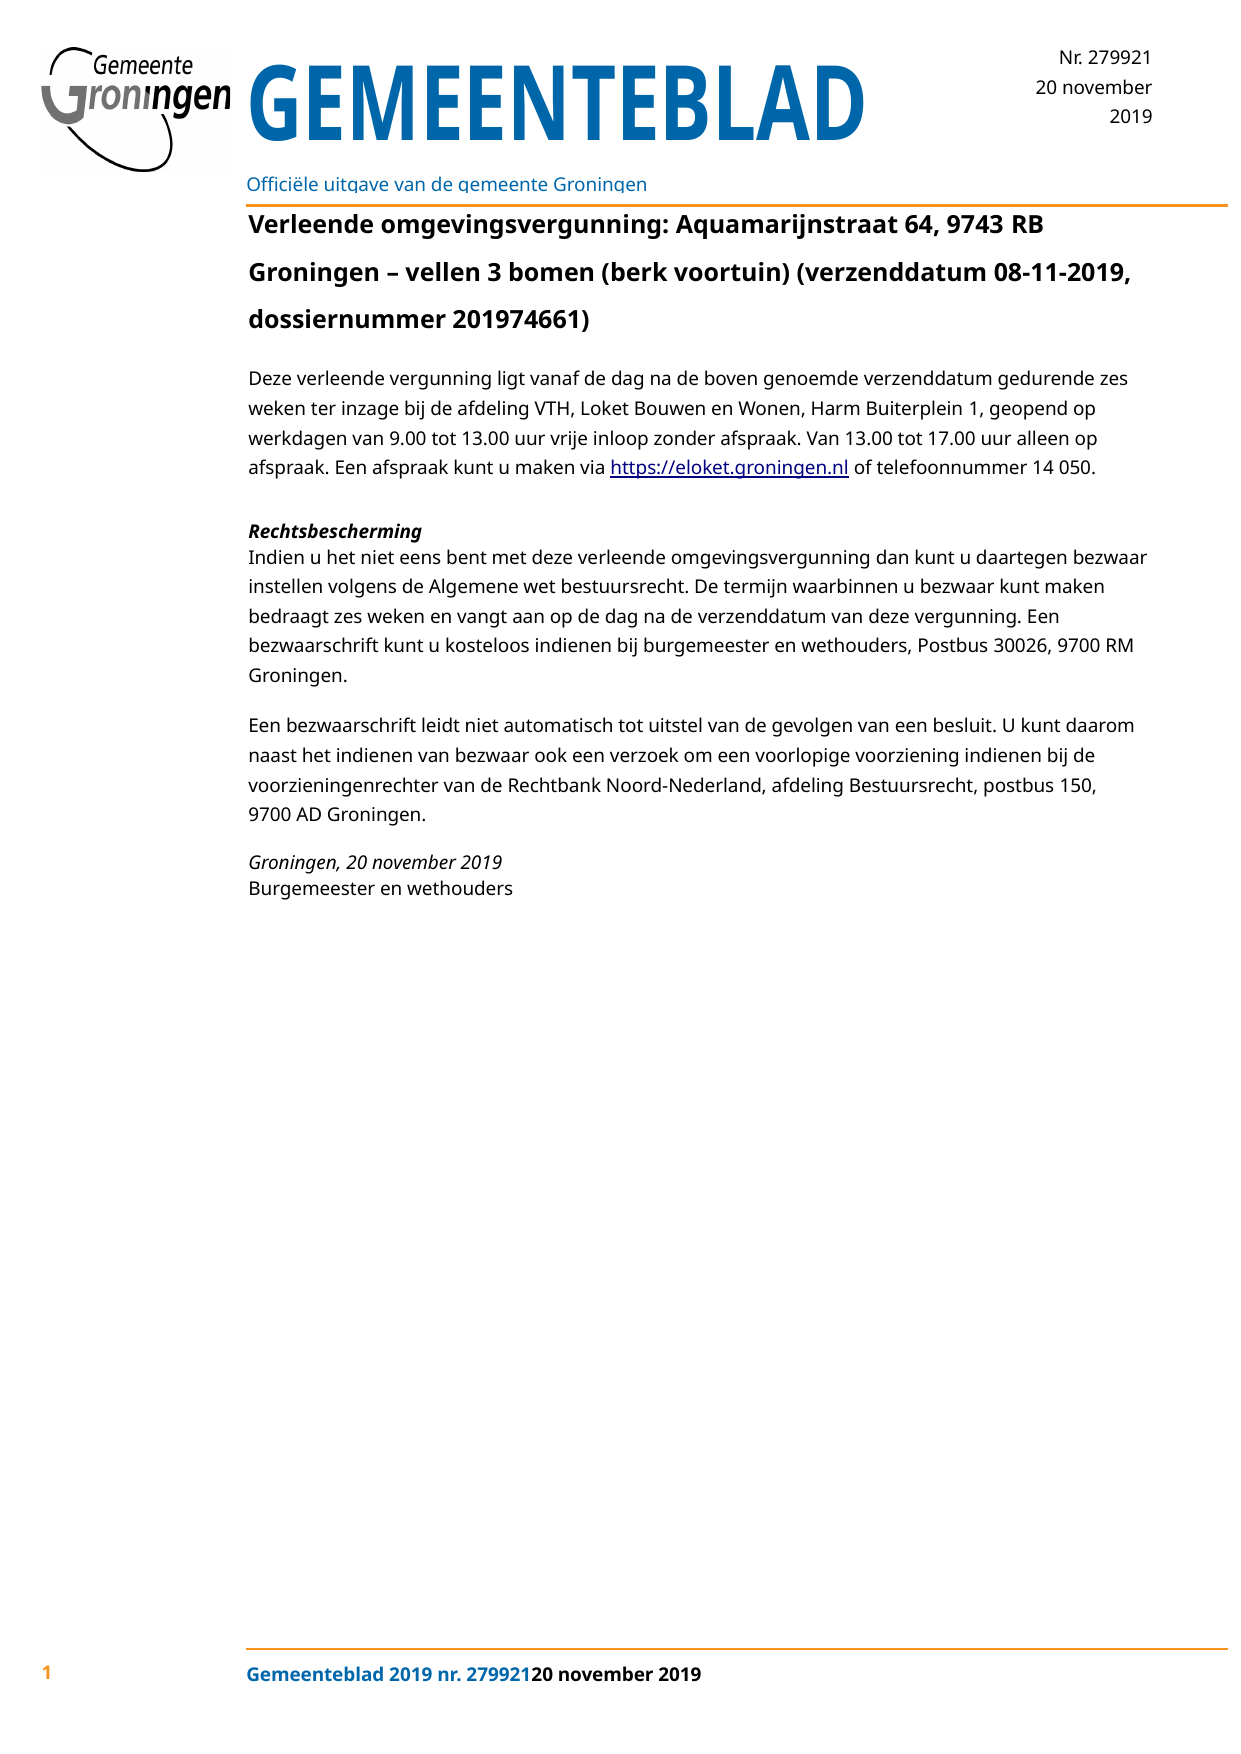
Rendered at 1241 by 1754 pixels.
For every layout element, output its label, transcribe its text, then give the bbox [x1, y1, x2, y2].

text Groningen, 20 november 2019 [248, 849, 1152, 875]
text Verleende omgevingsvergunning: Aquamarijnstraat 64, 9743 RB Groningen – vellen 3 bomen (berk voortuin) (verzenddatum 08-11-2019, dossiernummer 201974661) [248, 207, 1152, 336]
picture [41, 47, 231, 172]
text Deze verleende vergunning ligt vanaf de dag na de boven genoemde verzenddatum gedurende zes weken ter inzage bij de afdeling VTH, Loket Bouwen en Wonen, Harm Buiterplein 1, geopend op werkdagen van 9.00 tot 13.00 uur vrije inloop zonder afspraak. Van 13.00 tot 17.00 uur alleen op afspraak. Een afspraak kunt u maken via https://eloket.groningen.nl of telefoonnummer 14 050. [248, 366, 1152, 480]
text Burgemeester en wethouders [248, 875, 1152, 901]
text Een bezwaarschrift leidt niet automatisch tot uitstel van de gevolgen van een besluit. U kunt daarom naast het indienen van bezwaar ook een verzoek om een voorlopige voorziening indienen bij de voorzieningenrechter van de Rechtbank Noord-Nederland, afdeling Bestuursrecht, postbus 150, 9700 AD Groningen. [248, 713, 1152, 827]
text Indien u het niet eens bent met deze verleende omgevingsvergunning dan kunt u daartegen bezwaar instellen volgens de Algemene wet bestuursrecht. De termijn waarbinnen u bezwaar kunt maken bedraagt zes weken en vangt aan op de dag na de verzenddatum van deze vergunning. Een bezwaarschrift kunt u kosteloos indienen bij burgemeester en wethouders, Postbus 30026, 9700 RM Groningen. [248, 544, 1152, 688]
text Rechtsbescherming [248, 518, 1152, 544]
